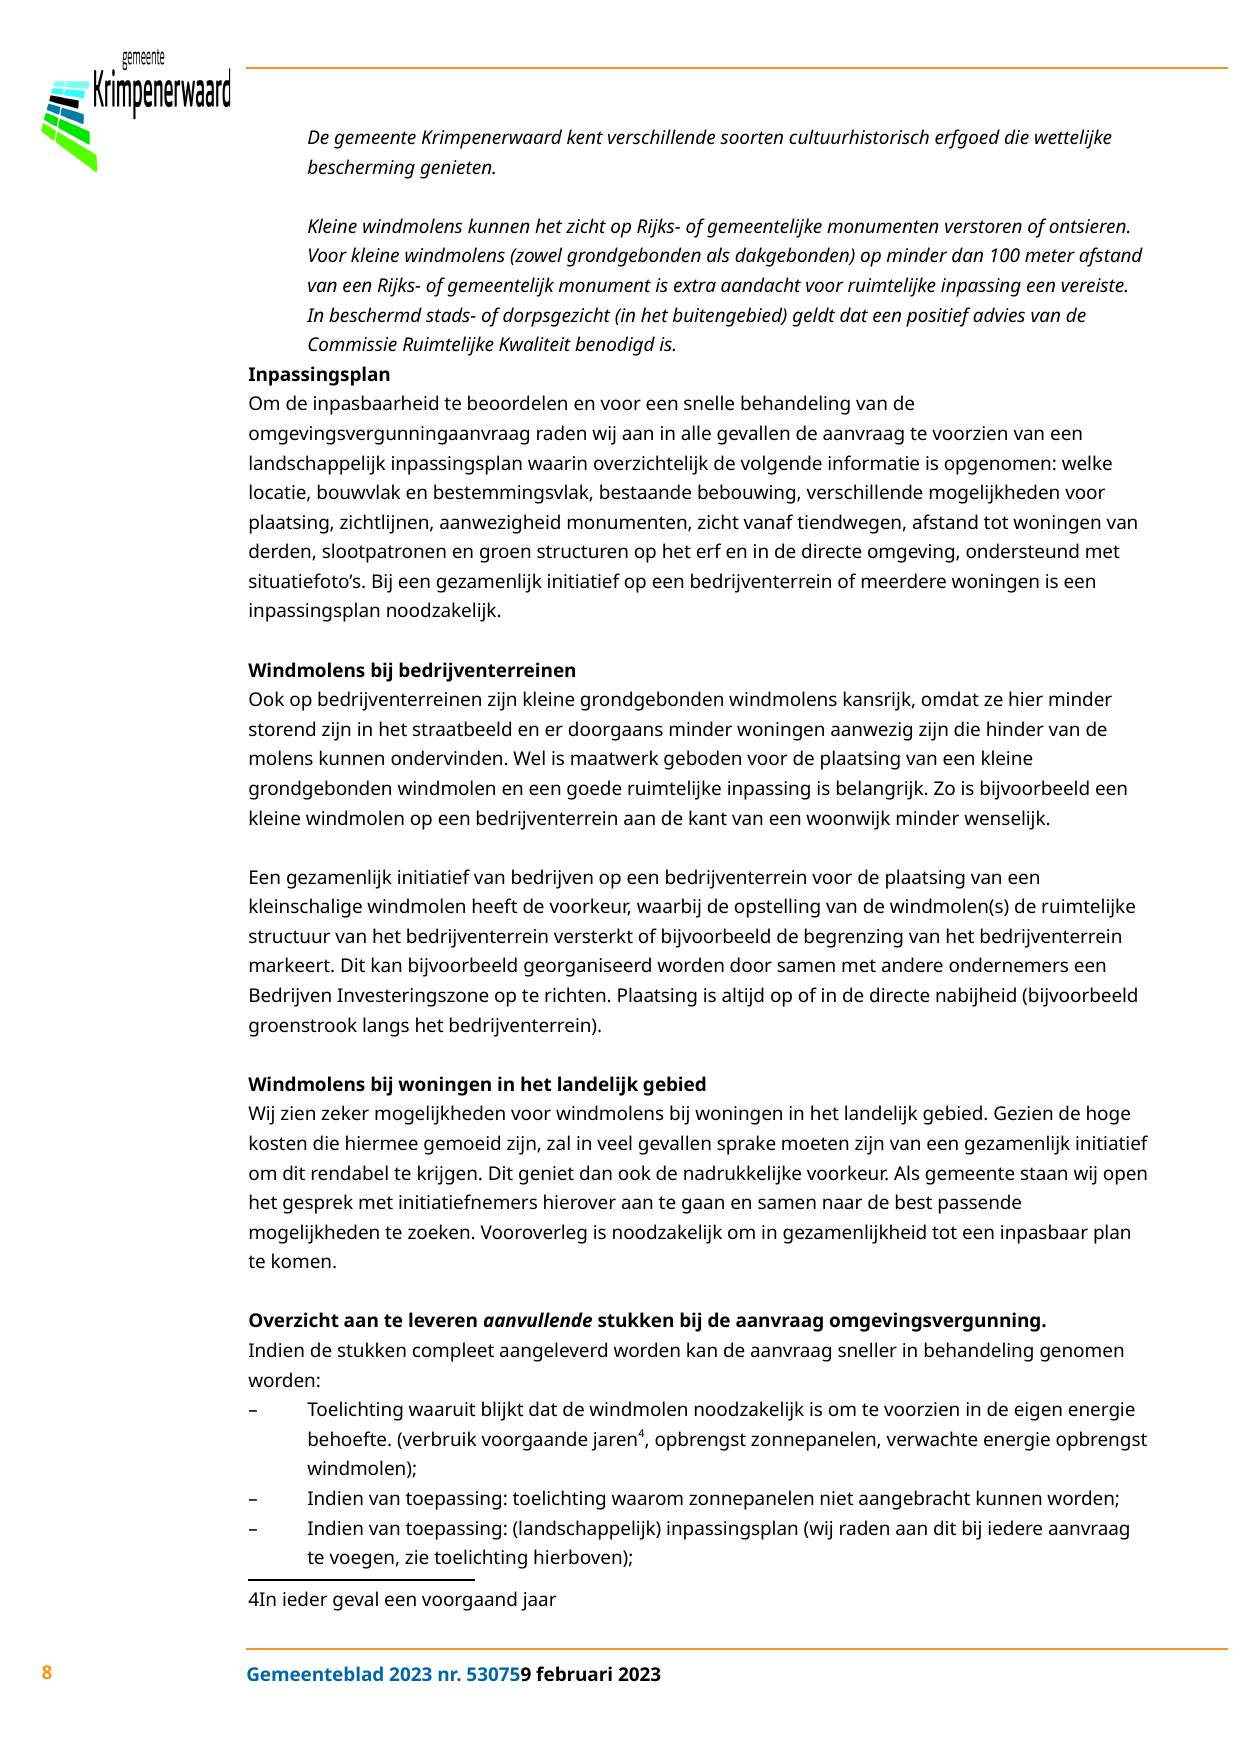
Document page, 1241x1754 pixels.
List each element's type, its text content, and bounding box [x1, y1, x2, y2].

text Om de inpasbaarheid te beoordelen en voor een snelle behandeling van de omgevingsvergunningaanvraag raden wij aan in alle gevallen de aanvraag te voorzien van een landschappelijk inpassingsplan waarin overzichtelijk de volgende informatie is opgenomen: welke locatie, bouwvlak en bestemmingsvlak, bestaande bebouwing, verschillende mogelijkheden voor plaatsing, zichtlijnen, aanwezigheid monumenten, zicht vanaf tiendwegen, afstand tot woningen van derden, slootpatronen en groen structuren op het erf en in de directe omgeving, ondersteund met situatiefoto’s. Bij een gezamenlijk initiatief op een bedrijventerrein of meerdere woningen is een inpassingsplan noodzakelijk. [248, 391, 1152, 623]
list In beschermd stads- of dorpsgezicht (in het buitengebied) geldt dat een positief advies van de Commissie Ruimtelijke Kwaliteit benodigd is. [248, 302, 1152, 357]
list In ieder geval een voorgaand jaar [248, 1586, 1152, 1612]
text Inpassingsplan [248, 361, 1152, 387]
text Overzicht aan te leveren aanvullende stukken bij de aanvraag omgevingsvergunning. [248, 1308, 1152, 1333]
text Windmolens bij bedrijventerreinen [248, 657, 1152, 683]
text Een gezamenlijk initiatief van bedrijven op een bedrijventerrein voor de plaatsing van een kleinschalige windmolen heeft de voorkeur, waarbij de opstelling van de windmolen(s) de ruimtelijke structuur van het bedrijventerrein versterkt of bijvoorbeeld de begrenzing van het bedrijventerrein markeert. Dit kan bijvoorbeeld georganiseerd worden door samen met andere ondernemers een Bedrijven Investeringszone op te richten. Plaatsing is altijd op of in de directe nabijheid (bijvoorbeeld groenstrook langs het bedrijventerrein). [248, 864, 1152, 1038]
text Indien de stukken compleet aangeleverd worden kan de aanvraag sneller in behandeling genomen worden: [248, 1337, 1152, 1393]
list Indien van toepassing: toelichting waarom zonnepanelen niet aangebracht kunnen worden; [248, 1485, 1152, 1511]
text Ook op bedrijventerreinen zijn kleine grondgebonden windmolens kansrijk, omdat ze hier minder storend zijn in het straatbeeld en er doorgaans minder woningen aanwezig zijn die hinder van de molens kunnen ondervinden. Wel is maatwerk geboden voor de plaatsing van een kleine grondgebonden windmolen en een goede ruimtelijke inpassing is belangrijk. Zo is bijvoorbeeld een kleine windmolen op een bedrijventerrein aan de kant van een woonwijk minder wenselijk. [248, 686, 1152, 831]
text Wij zien zeker mogelijkheden voor windmolens bij woningen in het landelijk gebied. Gezien de hoge kosten die hiermee gemoeid zijn, zal in veel gevallen sprake moeten zijn van een gezamenlijk initiatief om dit rendabel te krijgen. Dit geniet dan ook de nadrukkelijke voorkeur. Als gemeente staan wij open het gesprek met initiatiefnemers hierover aan te gaan en samen naar de best passende mogelijkheden te zoeken. Vooroverleg is noodzakelijk om in gezamenlijkheid tot een inpasbaar plan te komen. [248, 1101, 1152, 1274]
list De gemeente Krimpenerwaard kent verschillende soorten cultuurhistorisch erfgoed die wettelijke bescherming genieten. [248, 124, 1152, 180]
picture [41, 47, 231, 172]
list Indien van toepassing: (landschappelijk) inpassingsplan (wij raden aan dit bij iedere aanvraag te voegen, zie toelichting hierboven); [248, 1515, 1152, 1570]
text Windmolens bij woningen in het landelijk gebied [248, 1071, 1152, 1097]
list Kleine windmolens kunnen het zicht op Rijks- of gemeentelijke monumenten verstoren of ontsieren. Voor kleine windmolens (zowel grondgebonden als dakgebonden) op minder dan 100 meter afstand van een Rijks- of gemeentelijk monument is extra aandacht voor ruimtelijke inpassing een vereiste. [248, 213, 1152, 298]
list Toelichting waaruit blijkt dat de windmolen noodzakelijk is om te voorzien in de eigen energie behoefte. (verbruik voorgaande jaren, opbrengst zonnepanelen, verwachte energie opbrengst windmolen); [248, 1396, 1152, 1481]
